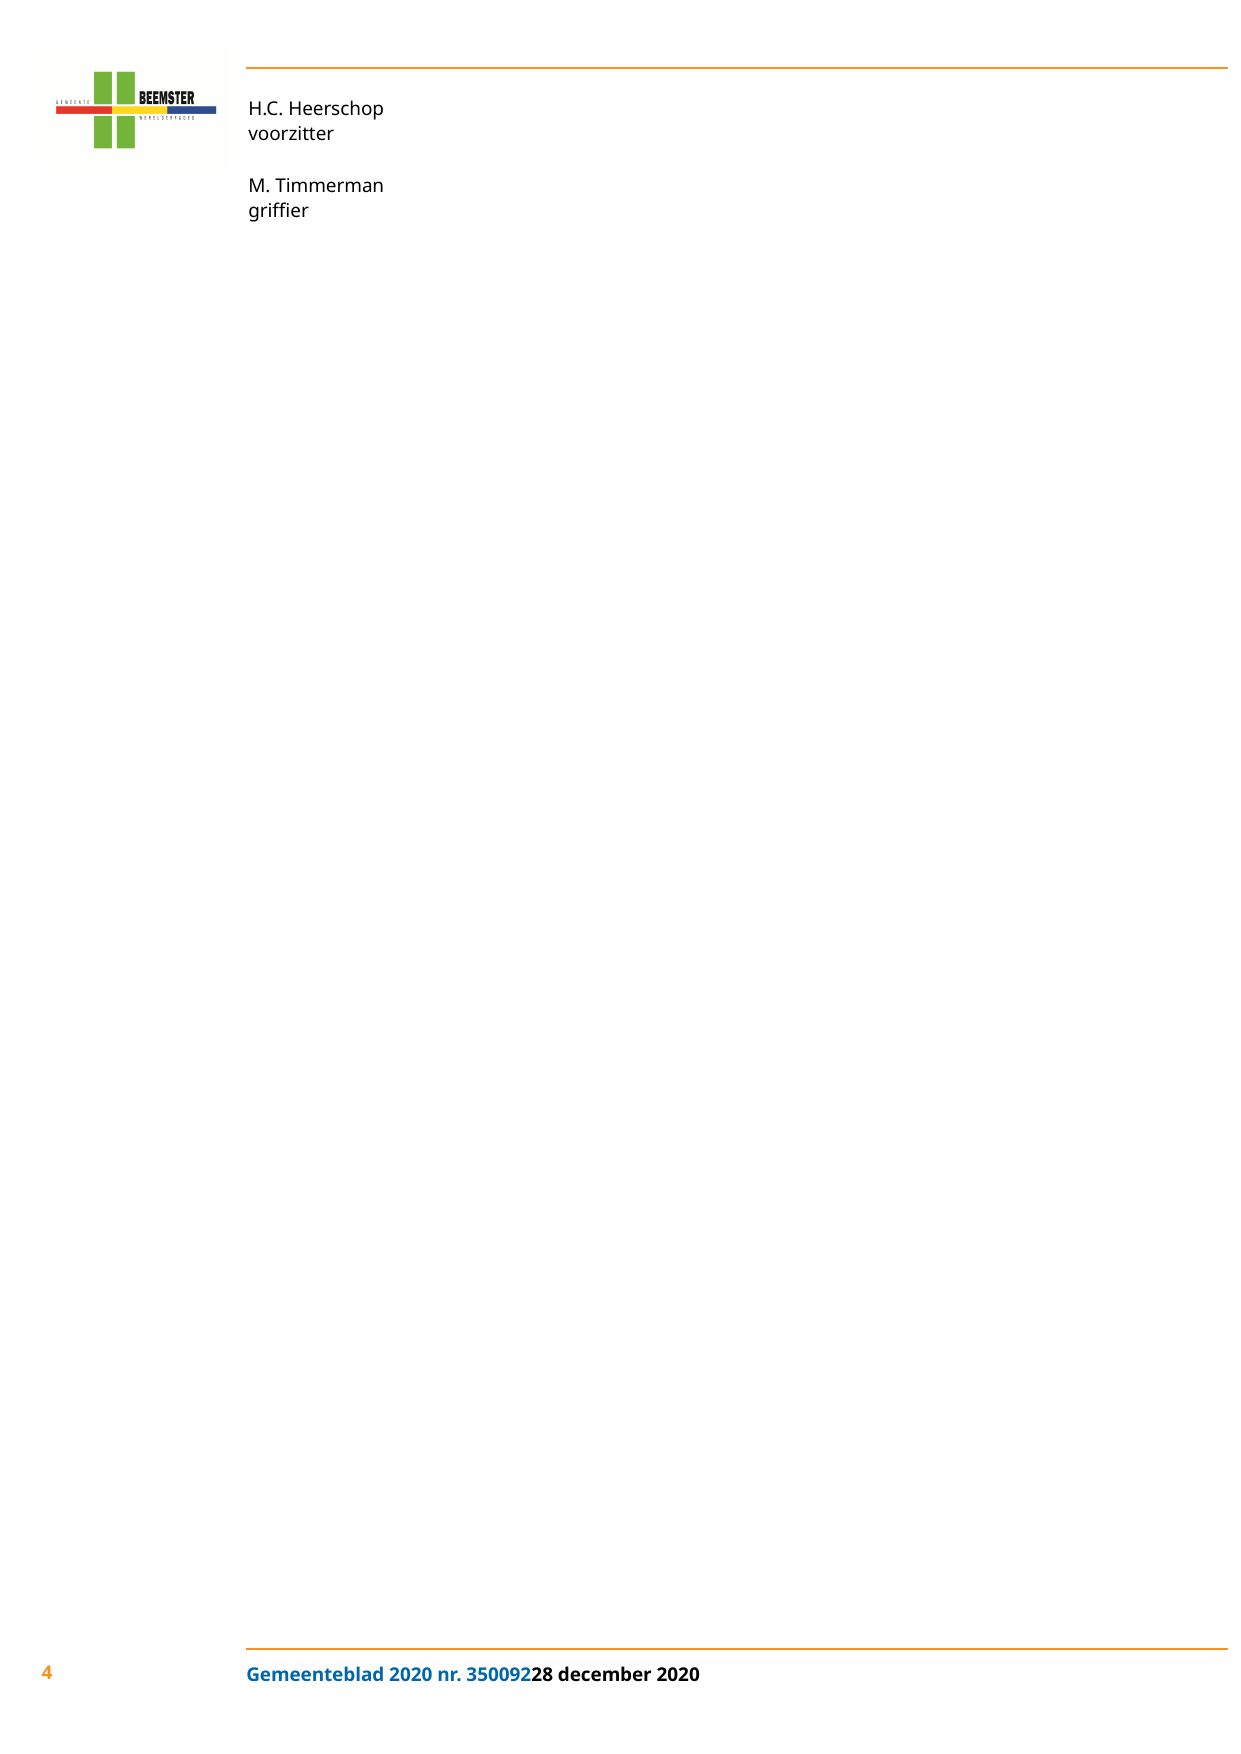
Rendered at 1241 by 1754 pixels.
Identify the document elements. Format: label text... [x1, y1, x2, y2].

text griffier [248, 198, 1152, 223]
text H.C. Heerschop [248, 95, 1152, 121]
text M. Timmerman [248, 172, 1152, 198]
text voorzitter [248, 121, 1152, 146]
picture [41, 47, 231, 172]
